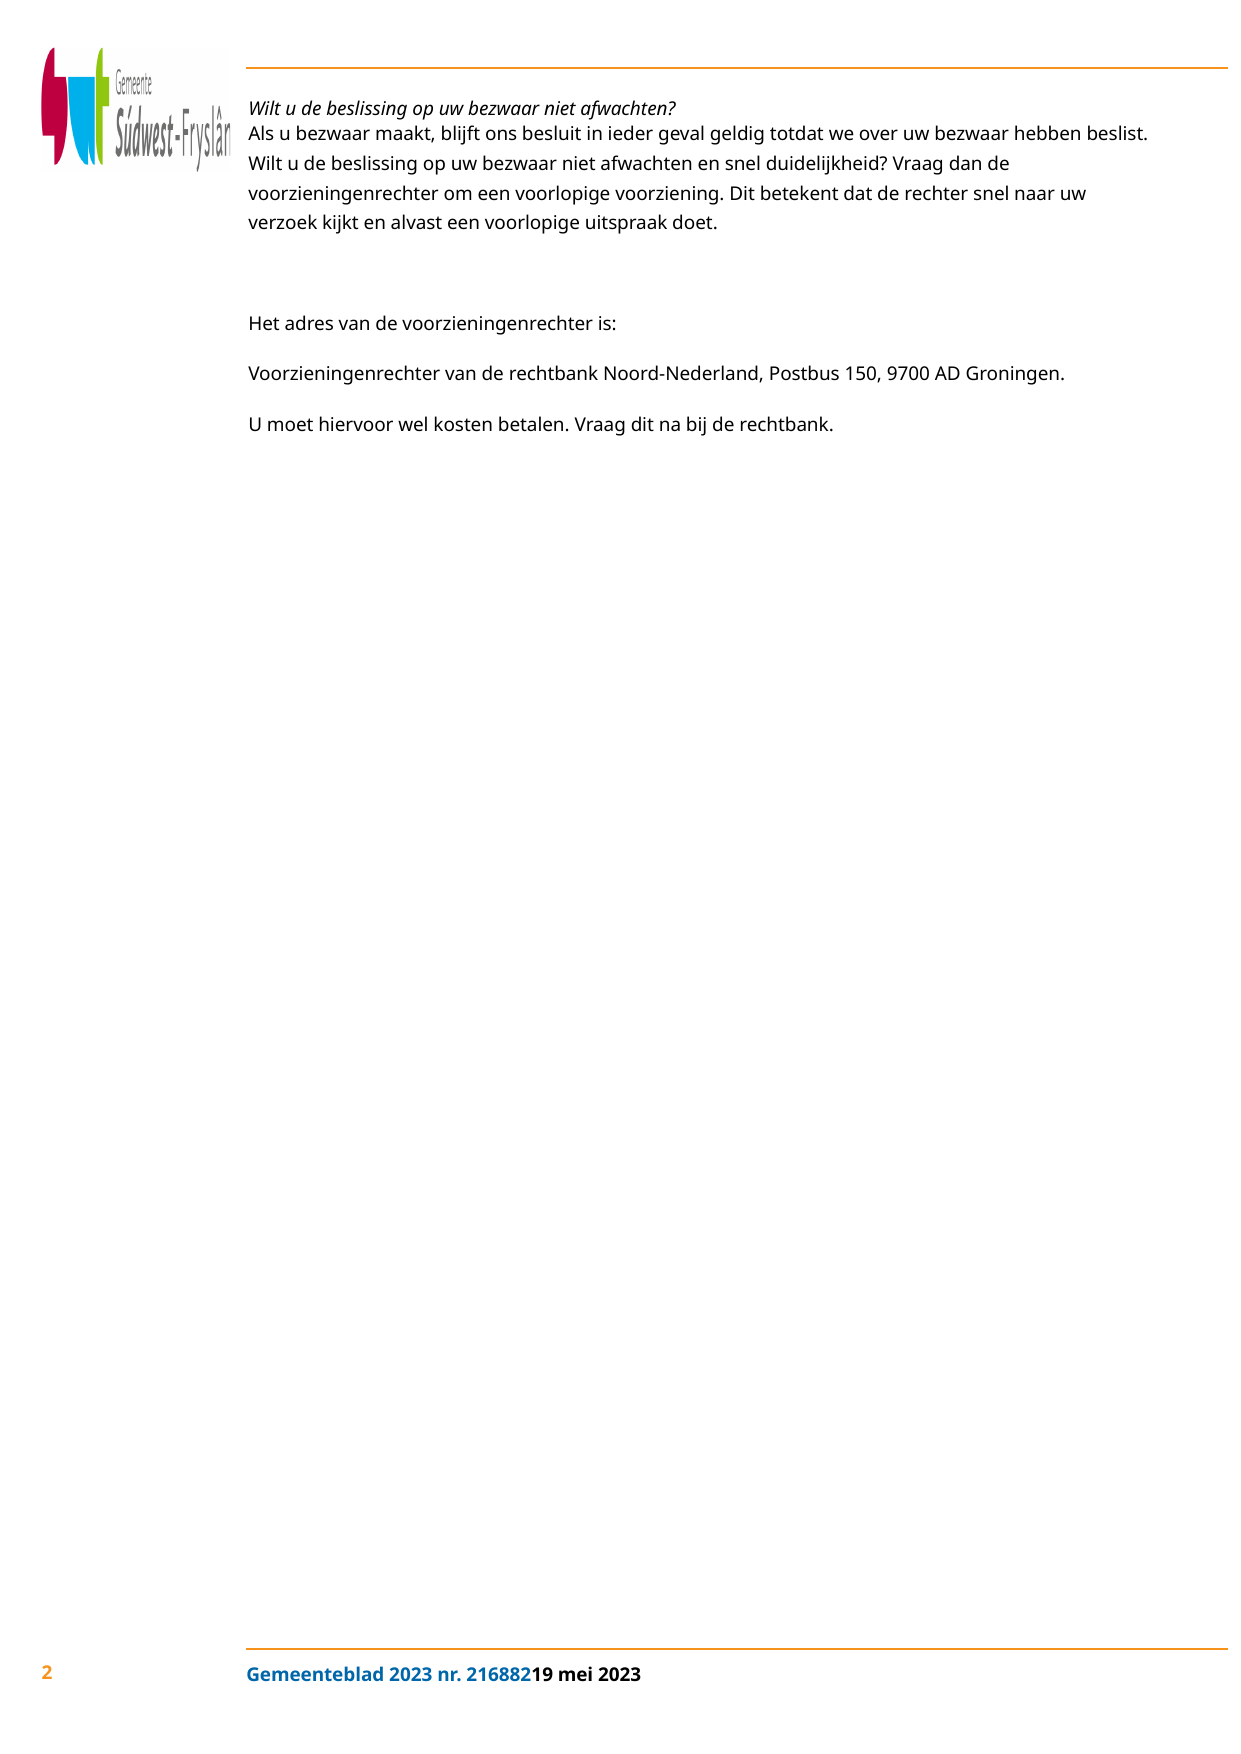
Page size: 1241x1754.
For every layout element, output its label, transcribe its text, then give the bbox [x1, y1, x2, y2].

text Wilt u de beslissing op uw bezwaar niet afwachten? [248, 95, 1152, 121]
text Het adres van de voorzieningenrechter is: [248, 310, 1152, 336]
text Voorzieningenrechter van de rechtbank Noord-Nederland, Postbus 150, 9700 AD Groningen. [248, 361, 1152, 386]
picture [41, 47, 231, 172]
text U moet hiervoor wel kosten betalen. Vraag dit na bij de rechtbank. [248, 411, 1152, 437]
text Als u bezwaar maakt, blijft ons besluit in ieder geval geldig totdat we over uw bezwaar hebben beslist. Wilt u de beslissing op uw bezwaar niet afwachten en snel duidelijkheid? Vraag dan de voorzieningenrechter om een voorlopige voorziening. Dit betekent dat de rechter snel naar uw verzoek kijkt en alvast een voorlopige uitspraak doet. [248, 121, 1152, 235]
